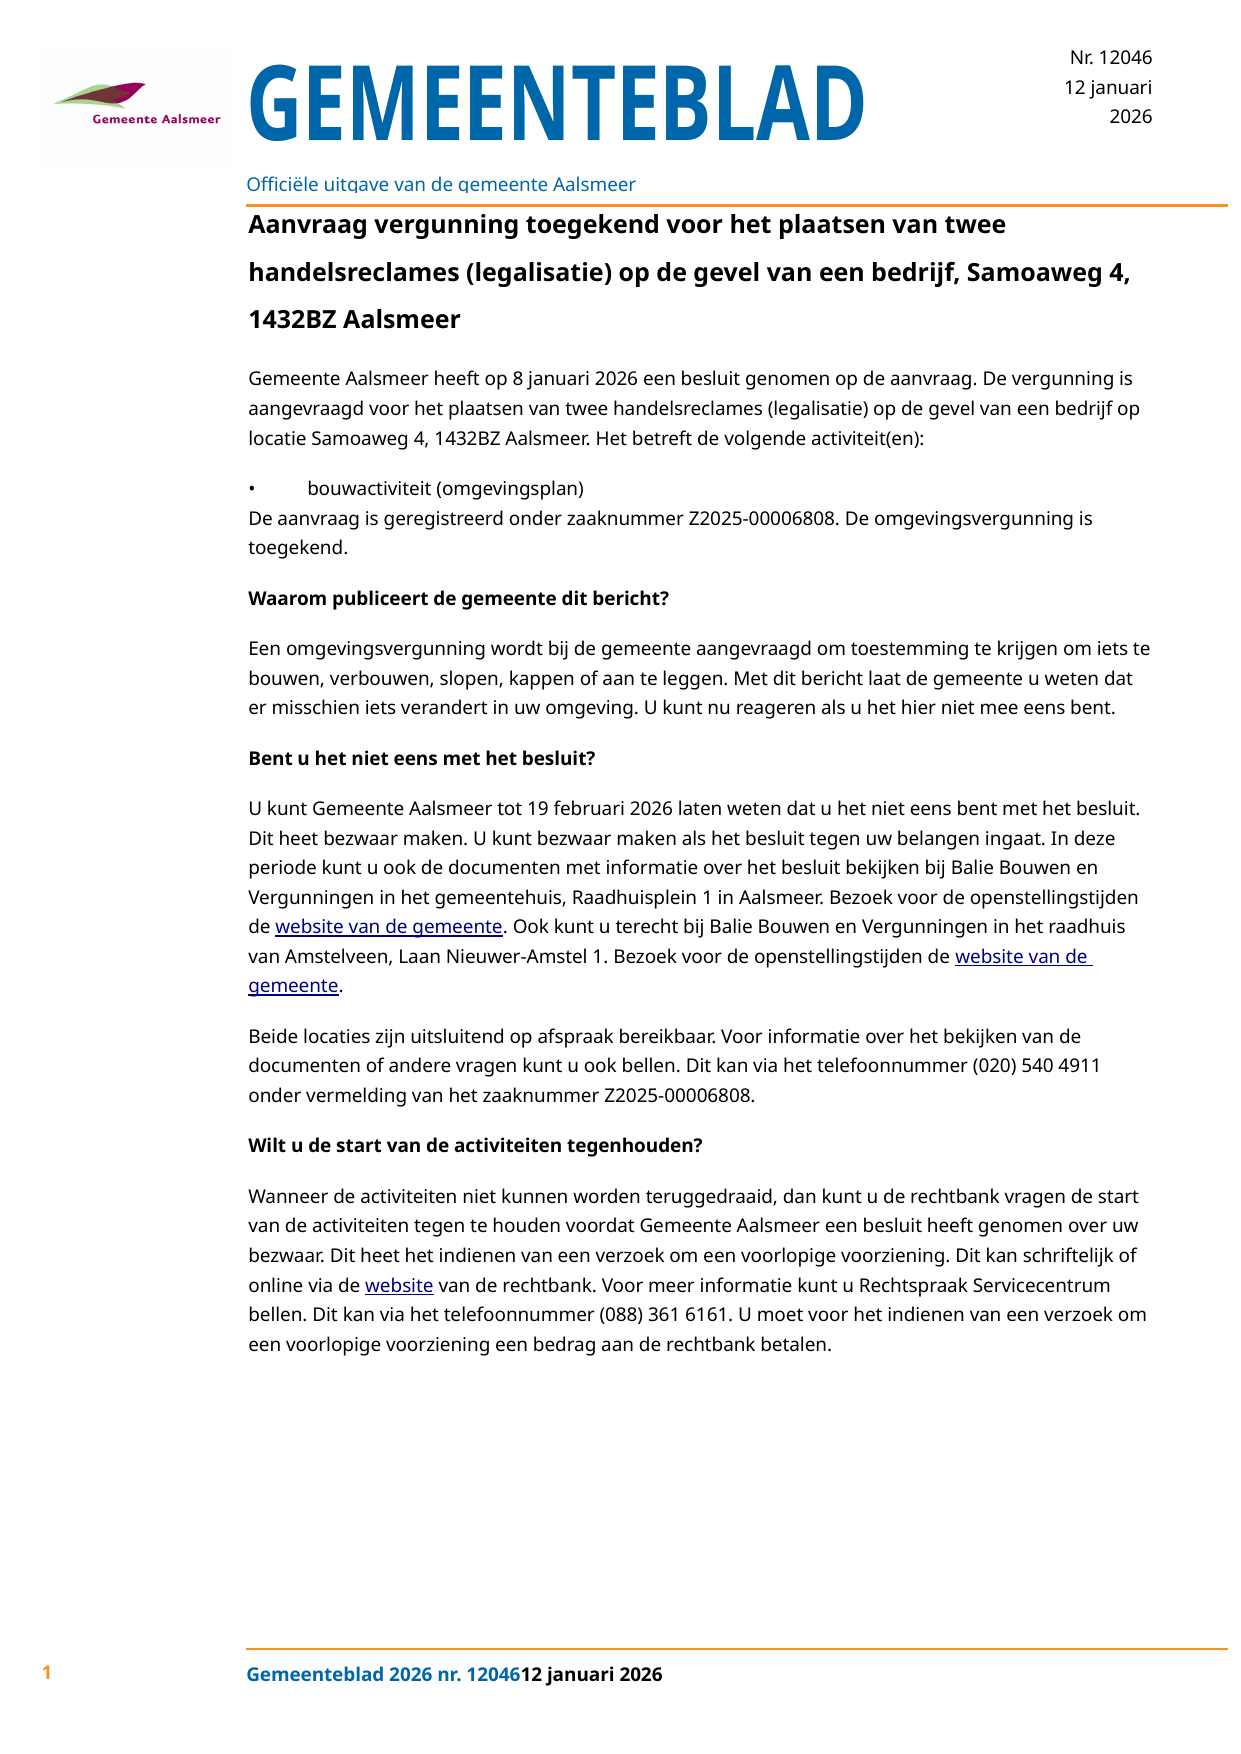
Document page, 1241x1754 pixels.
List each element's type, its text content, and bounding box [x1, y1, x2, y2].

text Wanneer de activiteiten niet kunnen worden teruggedraaid, dan kunt u de rechtbank vragen de start van de activiteiten tegen te houden voordat Gemeente Aalsmeer een besluit heeft genomen over uw bezwaar. Dit heet het indienen van een verzoek om een voorlopige voorziening. Dit kan schriftelijk of online via de website van de rechtbank. Voor meer informatie kunt u Rechtspraak Servicecentrum bellen. Dit kan via het telefoonnummer (088) 361 6161. U moet voor het indienen van een verzoek om een voorlopige voorziening een bedrag aan de rechtbank betalen. [248, 1183, 1152, 1357]
text Een omgevingsvergunning wordt bij de gemeente aangevraagd om toestemming te krijgen om iets te bouwen, verbouwen, slopen, kappen of aan te leggen. Met dit bericht laat de gemeente u weten dat er misschien iets verandert in uw omgeving. U kunt nu reageren als u het hier niet mee eens bent. [248, 635, 1152, 720]
text Waarom publiceert de gemeente dit bericht? [248, 585, 1152, 610]
list bouwactiviteit (omgevingsplan) [248, 475, 1152, 501]
text De aanvraag is geregistreerd onder zaaknummer Z2025-00006808. De omgevingsvergunning is toegekend. [248, 505, 1152, 560]
text Beide locaties zijn uitsluitend op afspraak bereikbaar. Voor informatie over het bekijken van de documenten of andere vragen kunt u ook bellen. Dit kan via het telefoonnummer (020) 540 4911 onder vermelding van het zaaknummer Z2025-00006808. [248, 1023, 1152, 1108]
text Wilt u de start van de activiteiten tegenhouden? [248, 1133, 1152, 1158]
text U kunt Gemeente Aalsmeer tot 19 februari 2026 laten weten dat u het niet eens bent met het besluit. Dit heet bezwaar maken. U kunt bezwaar maken als het besluit tegen uw belangen ingaat. In deze periode kunt u ook de documenten met informatie over het besluit bekijken bij Balie Bouwen en Vergunningen in het gemeentehuis, Raadhuisplein 1 in Aalsmeer. Bezoek voor de openstellingstijden de website van de gemeente. Ook kunt u terecht bij Balie Bouwen en Vergunningen in het raadhuis van Amstelveen, Laan Nieuwer-Amstel 1. Bezoek voor de openstellingstijden de website van de gemeente. [248, 795, 1152, 998]
text Gemeente Aalsmeer heeft op 8 januari 2026 een besluit genomen op de aanvraag. De vergunning is aangevraagd voor het plaatsen van twee handelsreclames (legalisatie) op de gevel van een bedrijf op locatie Samoaweg 4, 1432BZ Aalsmeer. Het betreft de volgende activiteit(en): [248, 366, 1152, 450]
text Bent u het niet eens met het besluit? [248, 745, 1152, 770]
text Aanvraag vergunning toegekend voor het plaatsen van twee handelsreclames (legalisatie) op de gevel van een bedrijf, Samoaweg 4, 1432BZ Aalsmeer [248, 207, 1152, 336]
picture [41, 47, 231, 172]
